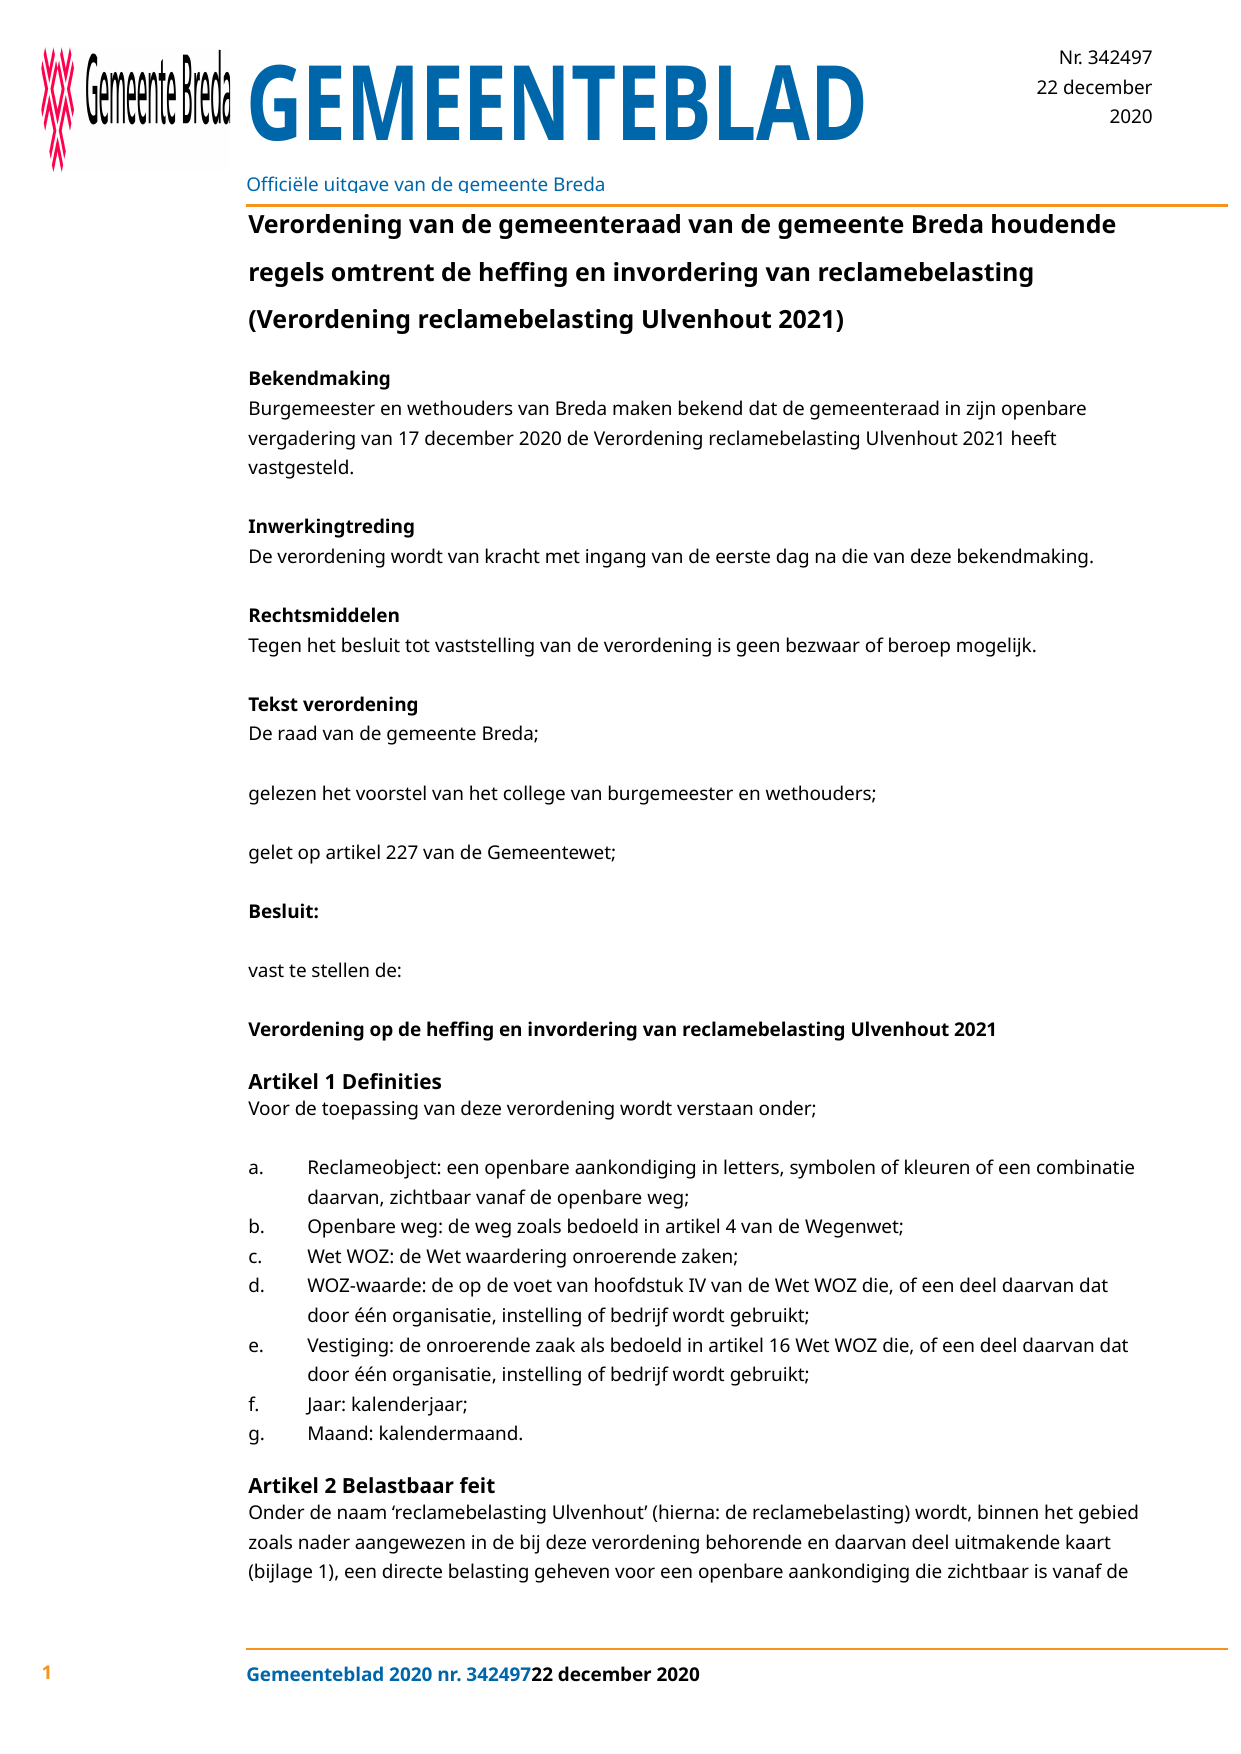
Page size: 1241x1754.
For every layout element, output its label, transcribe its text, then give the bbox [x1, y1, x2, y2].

text Artikel 1 Definities [248, 1067, 1152, 1095]
text gelet op artikel 227 van de Gemeentewet; [248, 839, 1152, 864]
list Openbare weg: de weg zoals bedoeld in artikel 4 van de Wegenwet; [248, 1213, 1152, 1239]
text Inwerkingtreding [248, 513, 1152, 539]
text Besluit: [248, 898, 1152, 924]
text Tegen het besluit tot vaststelling van de verordening is geen bezwaar of beroep mogelijk. [248, 632, 1152, 657]
picture [41, 47, 231, 172]
text Tekst verordening [248, 691, 1152, 717]
list Wet WOZ: de Wet waardering onroerende zaken; [248, 1243, 1152, 1269]
text Verordening van de gemeenteraad van de gemeente Breda houdende regels omtrent de heffing en invordering van reclamebelasting (Verordening reclamebelasting Ulvenhout 2021) [248, 207, 1152, 336]
text Artikel 2 Belastbaar feit [248, 1471, 1152, 1499]
text Voor de toepassing van deze verordening wordt verstaan onder; [248, 1095, 1152, 1121]
text Bekendmaking [248, 366, 1152, 391]
list Maand: kalendermaand. [248, 1421, 1152, 1446]
text De raad van de gemeente Breda; [248, 721, 1152, 746]
text vast te stellen de: [248, 957, 1152, 983]
text De verordening wordt van kracht met ingang van de eerste dag na die van deze bekendmaking. [248, 543, 1152, 569]
text Verordening op de heffing en invordering van reclamebelasting Ulvenhout 2021 [248, 1016, 1152, 1042]
list Jaar: kalenderjaar; [248, 1391, 1152, 1417]
text gelezen het voorstel van het college van burgemeester en wethouders; [248, 780, 1152, 805]
text Burgemeester en wethouders van Breda maken bekend dat de gemeenteraad in zijn openbare vergadering van 17 december 2020 de Verordening reclamebelasting Ulvenhout 2021 heeft vastgesteld. [248, 395, 1152, 480]
list Reclameobject: een openbare aankondiging in letters, symbolen of kleuren of een combinatie daarvan, zichtbaar vanaf de openbare weg; [248, 1154, 1152, 1210]
list WOZ-waarde: de op de voet van hoofdstuk IV van de Wet WOZ die, of een deel daarvan dat door één organisatie, instelling of bedrijf wordt gebruikt; [248, 1273, 1152, 1328]
text Rechtsmiddelen [248, 602, 1152, 628]
list Vestiging: de onroerende zaak als bedoeld in artikel 16 Wet WOZ die, of een deel daarvan dat door één organisatie, instelling of bedrijf wordt gebruikt; [248, 1332, 1152, 1387]
text Onder de naam ‘reclamebelasting Ulvenhout’ (hierna: de reclamebelasting) wordt, binnen het gebied zoals nader aangewezen in de bij deze verordening behorende en daarvan deel uitmakende kaart (bijlage 1), een directe belasting geheven voor een openbare aankondiging die zichtbaar is vanaf de [248, 1499, 1152, 1584]
